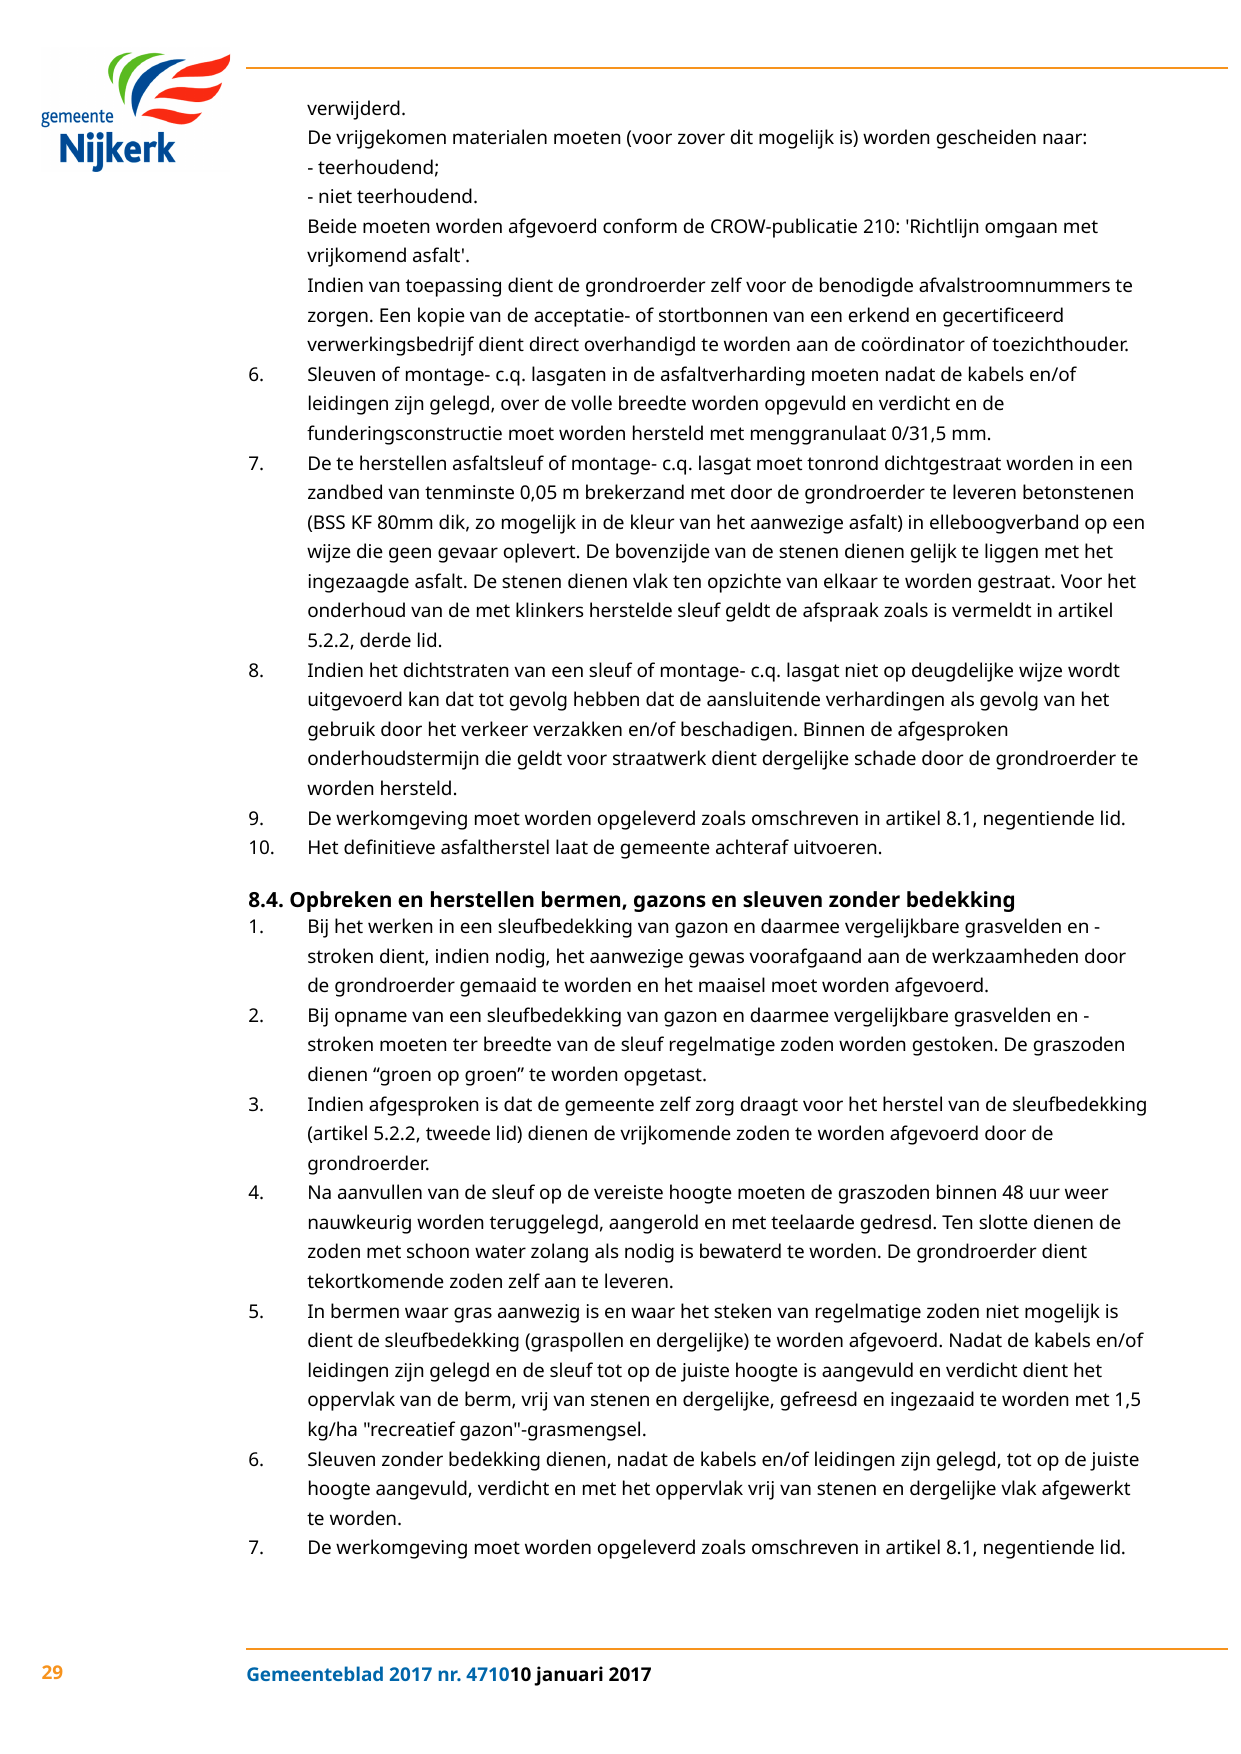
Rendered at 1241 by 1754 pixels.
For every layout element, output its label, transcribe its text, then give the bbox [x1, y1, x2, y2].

list verwijderd. [248, 95, 1152, 121]
list Na aanvullen van de sleuf op de vereiste hoogte moeten de graszoden binnen 48 uur weer nauwkeurig worden teruggelegd, aangerold en met teelaarde gedresd. Ten slotte dienen de zoden met schoon water zolang als nodig is bewaterd te worden. De grondroerder dient tekortkomende zoden zelf aan te leveren. [248, 1179, 1152, 1294]
list - teerhoudend; [248, 154, 1152, 180]
list Beide moeten worden afgevoerd conform de CROW-publicatie 210: 'Richtlijn omgaan met vrijkomend asfalt'. [248, 213, 1152, 268]
list Bij opname van een sleufbedekking van gazon en daarmee vergelijkbare grasvelden en -stroken moeten ter breedte van de sleuf regelmatige zoden worden gestoken. De graszoden dienen “groen op groen” te worden opgetast. [248, 1002, 1152, 1087]
picture [41, 47, 231, 172]
list Indien afgesproken is dat de gemeente zelf zorg draagt voor het herstel van de sleufbedekking (artikel 5.2.2, tweede lid) dienen de vrijkomende zoden te worden afgevoerd door de grondroerder. [248, 1091, 1152, 1176]
text 8.4. Opbreken en herstellen bermen, gazons en sleuven zonder bedekking [248, 885, 1152, 913]
list De werkomgeving moet worden opgeleverd zoals omschreven in artikel 8.1, negentiende lid. [248, 805, 1152, 831]
list In bermen waar gras aanwezig is en waar het steken van regelmatige zoden niet mogelijk is dient de sleufbedekking (graspollen en dergelijke) te worden afgevoerd. Nadat de kabels en/of leidingen zijn gelegd en de sleuf tot op de juiste hoogte is aangevuld en verdicht dient het oppervlak van de berm, vrij van stenen en dergelijke, gefreesd en ingezaaid te worden met 1,5 kg/ha "recreatief gazon"-grasmengsel. [248, 1298, 1152, 1442]
list Indien het dichtstraten van een sleuf of montage- c.q. lasgat niet op deugdelijke wijze wordt uitgevoerd kan dat tot gevolg hebben dat de aansluitende verhardingen als gevolg van het gebruik door het verkeer verzakken en/of beschadigen. Binnen de afgesproken onderhoudstermijn die geldt voor straatwerk dient dergelijke schade door de grondroerder te worden hersteld. [248, 657, 1152, 801]
list De werkomgeving moet worden opgeleverd zoals omschreven in artikel 8.1, negentiende lid. [248, 1534, 1152, 1560]
list Het definitieve asfaltherstel laat de gemeente achteraf uitvoeren. [248, 834, 1152, 860]
list Bij het werken in een sleufbedekking van gazon en daarmee vergelijkbare grasvelden en -stroken dient, indien nodig, het aanwezige gewas voorafgaand aan de werkzaamheden door de grondroerder gemaaid te worden en het maaisel moet worden afgevoerd. [248, 913, 1152, 998]
list - niet teerhoudend. [248, 183, 1152, 209]
list Indien van toepassing dient de grondroerder zelf voor de benodigde afvalstroomnummers te zorgen. Een kopie van de acceptatie- of stortbonnen van een erkend en gecertificeerd verwerkingsbedrijf dient direct overhandigd te worden aan de coördinator of toezichthouder. [248, 272, 1152, 357]
list De te herstellen asfaltsleuf of montage- c.q. lasgat moet tonrond dichtgestraat worden in een zandbed van tenminste 0,05 m brekerzand met door de grondroerder te leveren betonstenen (BSS KF 80mm dik, zo mogelijk in de kleur van het aanwezige asfalt) in elleboogverband op een wijze die geen gevaar oplevert. De bovenzijde van de stenen dienen gelijk te liggen met het ingezaagde asfalt. De stenen dienen vlak ten opzichte van elkaar te worden gestraat. Voor het onderhoud van de met klinkers herstelde sleuf geldt de afspraak zoals is vermeldt in artikel 5.2.2, derde lid. [248, 450, 1152, 653]
list Sleuven zonder bedekking dienen, nadat de kabels en/of leidingen zijn gelegd, tot op de juiste hoogte aangevuld, verdicht en met het oppervlak vrij van stenen en dergelijke vlak afgewerkt te worden. [248, 1446, 1152, 1531]
list Sleuven of montage- c.q. lasgaten in de asfaltverharding moeten nadat de kabels en/of leidingen zijn gelegd, over de volle breedte worden opgevuld en verdicht en de funderingsconstructie moet worden hersteld met menggranulaat 0/31,5 mm. [248, 361, 1152, 446]
list De vrijgekomen materialen moeten (voor zover dit mogelijk is) worden gescheiden naar: [248, 124, 1152, 150]
